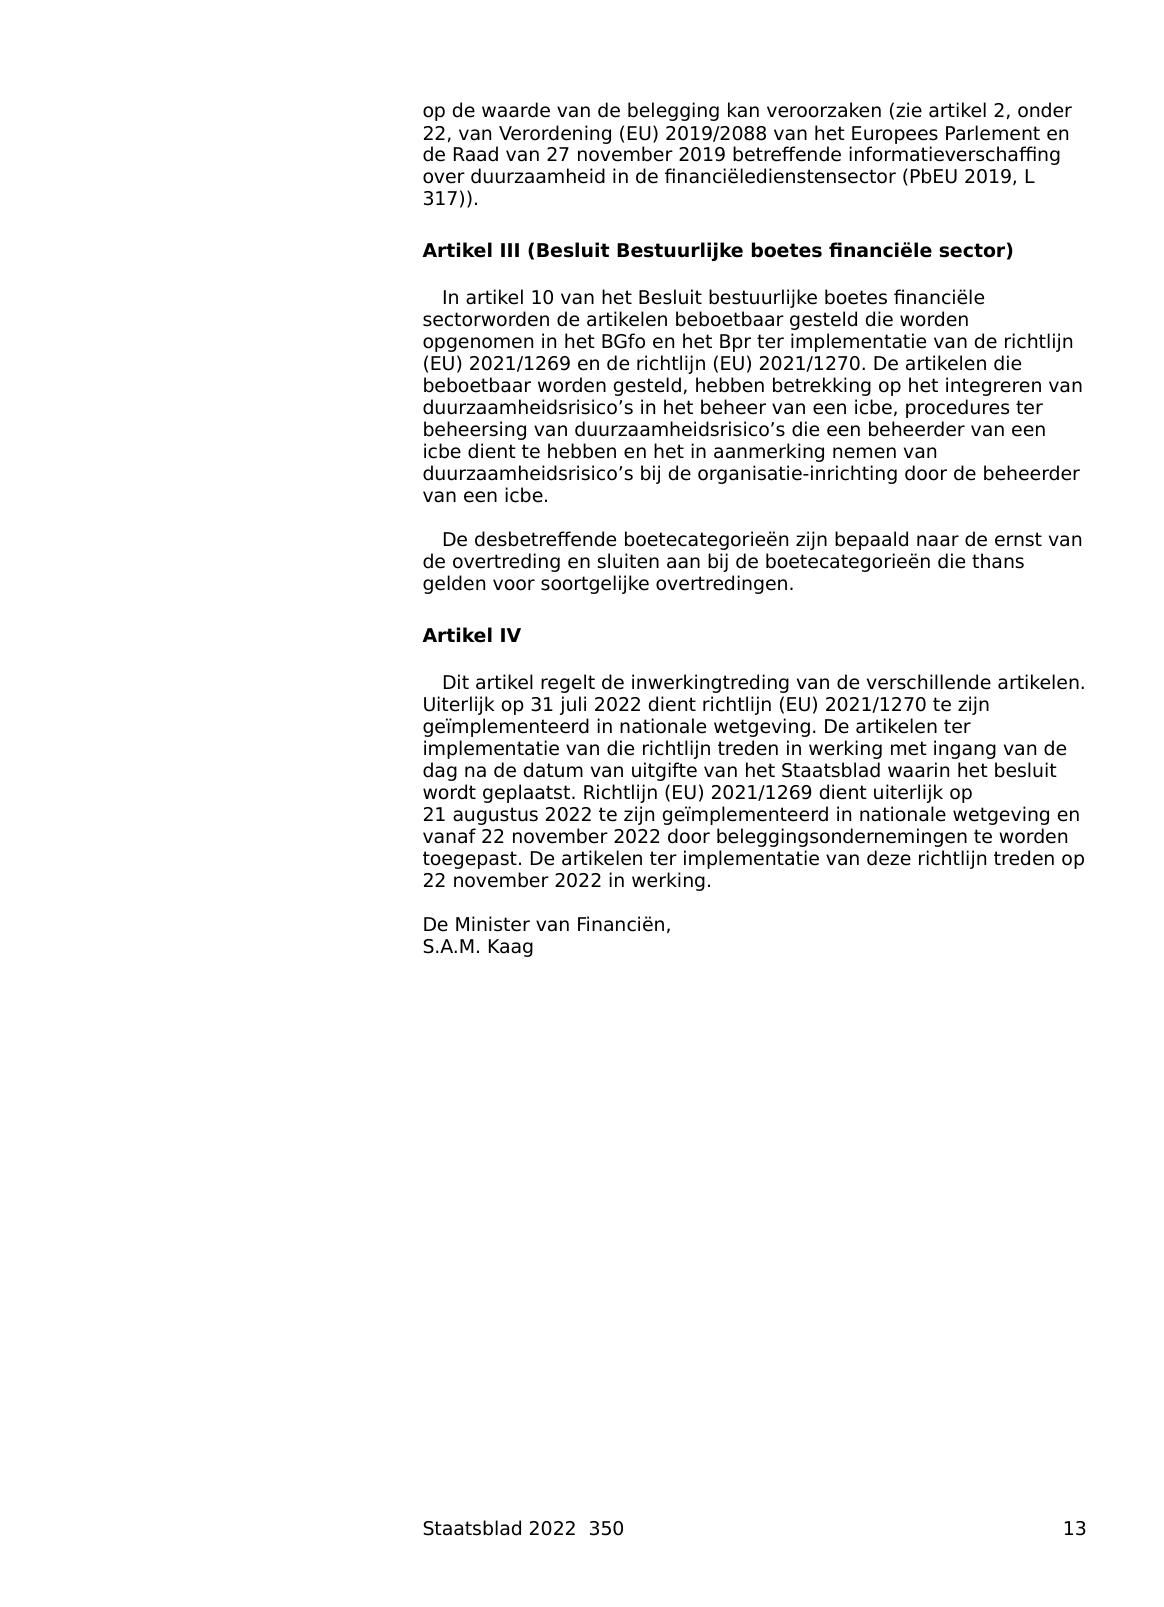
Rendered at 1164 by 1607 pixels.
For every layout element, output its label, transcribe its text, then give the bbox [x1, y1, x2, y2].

text De desbetreffende boetecategorieën zijn bepaald naar de ernst van de overtreding en sluiten aan bij de boetecategorieën die thans gelden voor soortgelijke overtredingen. [422, 529, 1087, 595]
text op de waarde van de belegging kan veroorzaken (zie artikel 2, onder 22, van Verordening (EU) 2019/2088 van het Europees Parlement en de Raad van 27 november 2019 betreffende informatieverschaffing over duurzaamheid in de financiëledienstensector (PbEU 2019, L 317)). [422, 100, 1087, 210]
text In artikel 10 van het Besluit bestuurlijke boetes financiële sectorworden de artikelen beboetbaar gesteld die worden opgenomen in het BGfo en het Bpr ter implementatie van de richtlijn (EU) 2021/1269 en de richtlijn (EU) 2021/1270. De artikelen die beboetbaar worden gesteld, hebben betrekking op het integreren van duurzaamheidsrisico’s in het beheer van een icbe, procedures ter beheersing van duurzaamheidsrisico’s die een beheerder van een icbe dient te hebben en het in aanmerking nemen van duurzaamheidsrisico’s bij de organisatie-inrichting door de beheerder van een icbe. [422, 287, 1087, 507]
subtitle Artikel III (Besluit Bestuurlijke boetes financiële sector) [422, 240, 1087, 262]
text Dit artikel regelt de inwerkingtreding van de verschillende artikelen. Uiterlijk op 31 juli 2022 dient richtlijn (EU) 2021/1270 te zijn geïmplementeerd in nationale wetgeving. De artikelen ter implementatie van die richtlijn treden in werking met ingang van de dag na de datum van uitgifte van het Staatsblad waarin het besluit wordt geplaatst. Richtlijn (EU) 2021/1269 dient uiterlijk op 21 augustus 2022 te zijn geïmplementeerd in nationale wetgeving en vanaf 22 november 2022 door beleggingsondernemingen te worden toegepast. De artikelen ter implementatie van deze richtlijn treden op 22 november 2022 in werking. [422, 672, 1087, 892]
text De Minister van Financiën, S.A.M. Kaag [422, 914, 1087, 958]
subtitle Artikel IV [422, 625, 1087, 647]
